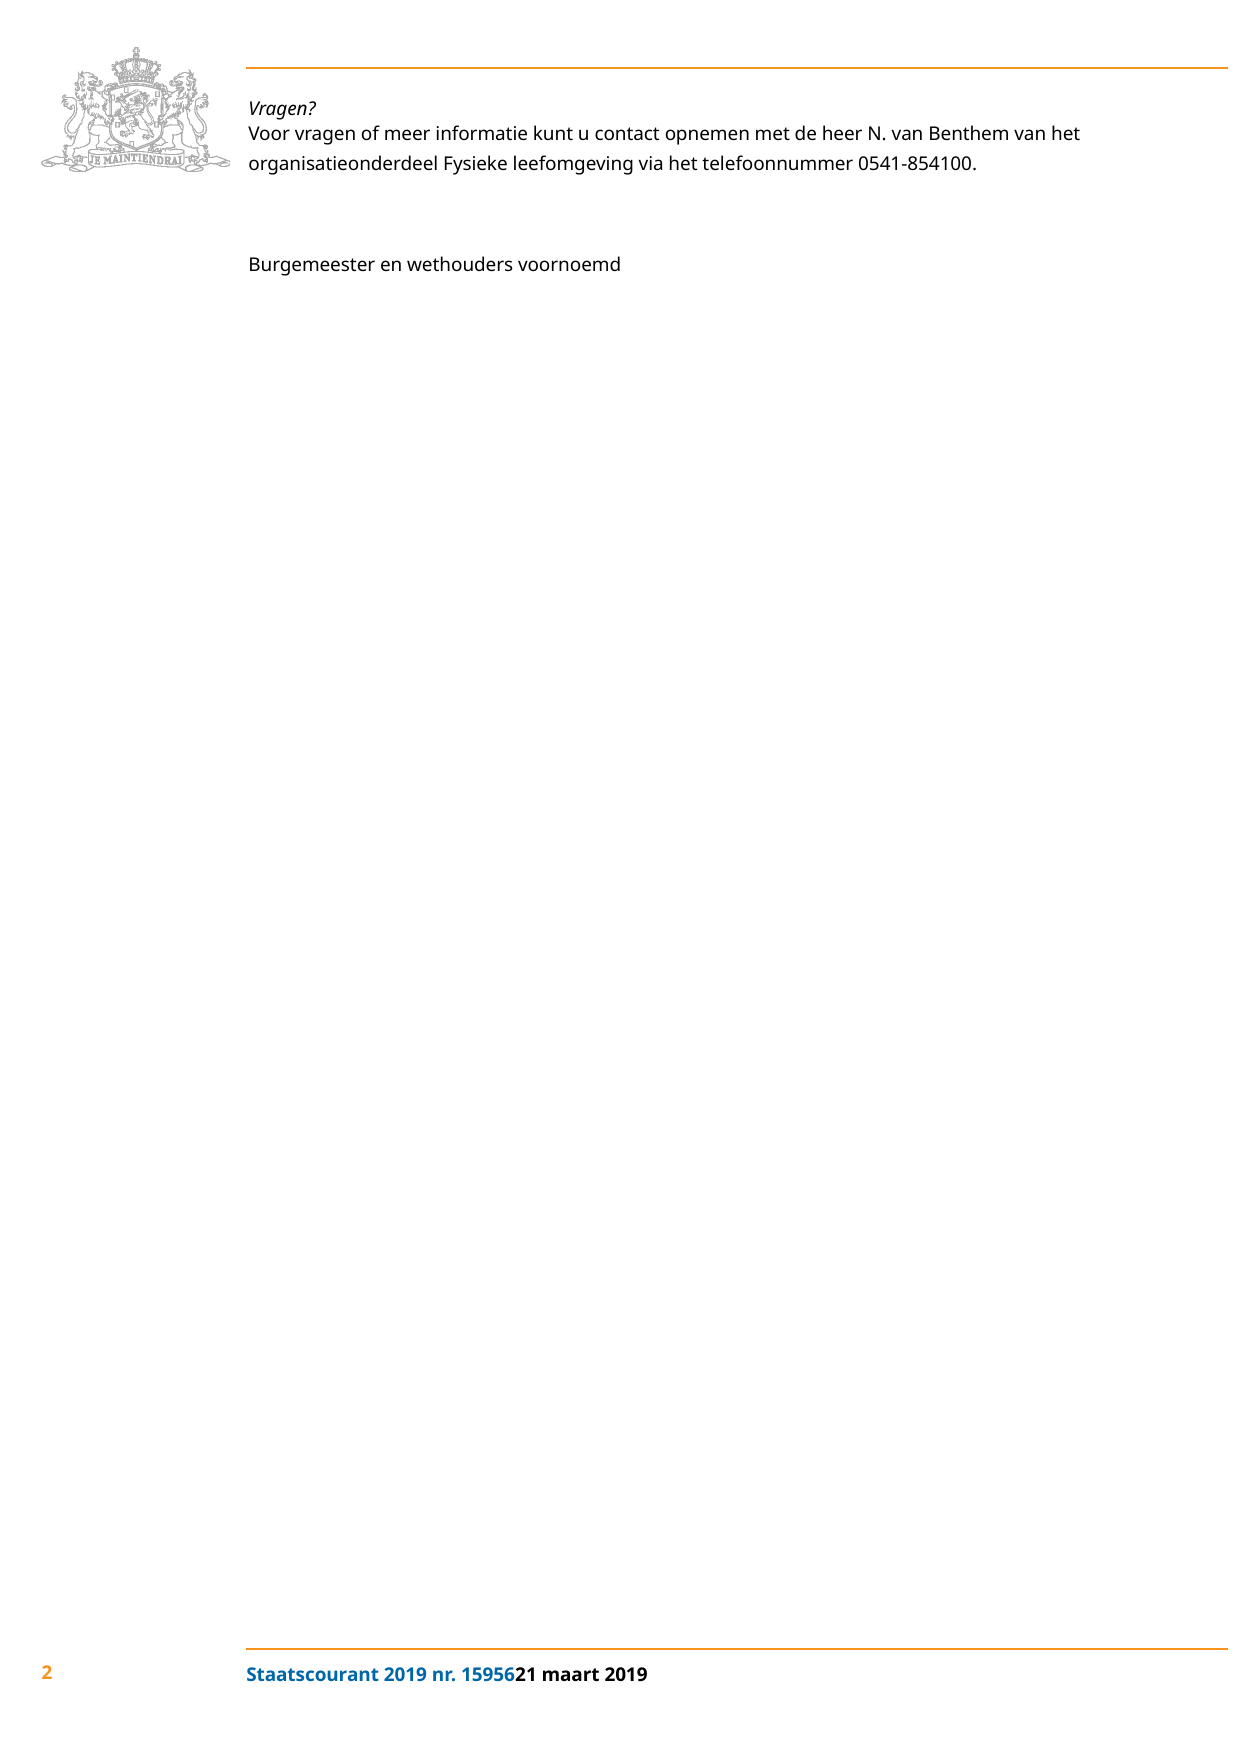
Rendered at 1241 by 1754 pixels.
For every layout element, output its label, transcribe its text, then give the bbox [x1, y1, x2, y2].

text Burgemeester en wethouders voornoemd [248, 251, 1152, 277]
text Vragen? [248, 95, 1152, 121]
picture [41, 47, 231, 172]
text Voor vragen of meer informatie kunt u contact opnemen met de heer N. van Benthem van het organisatieonderdeel Fysieke leefomgeving via het telefoonnummer 0541-854100. [248, 121, 1152, 176]
